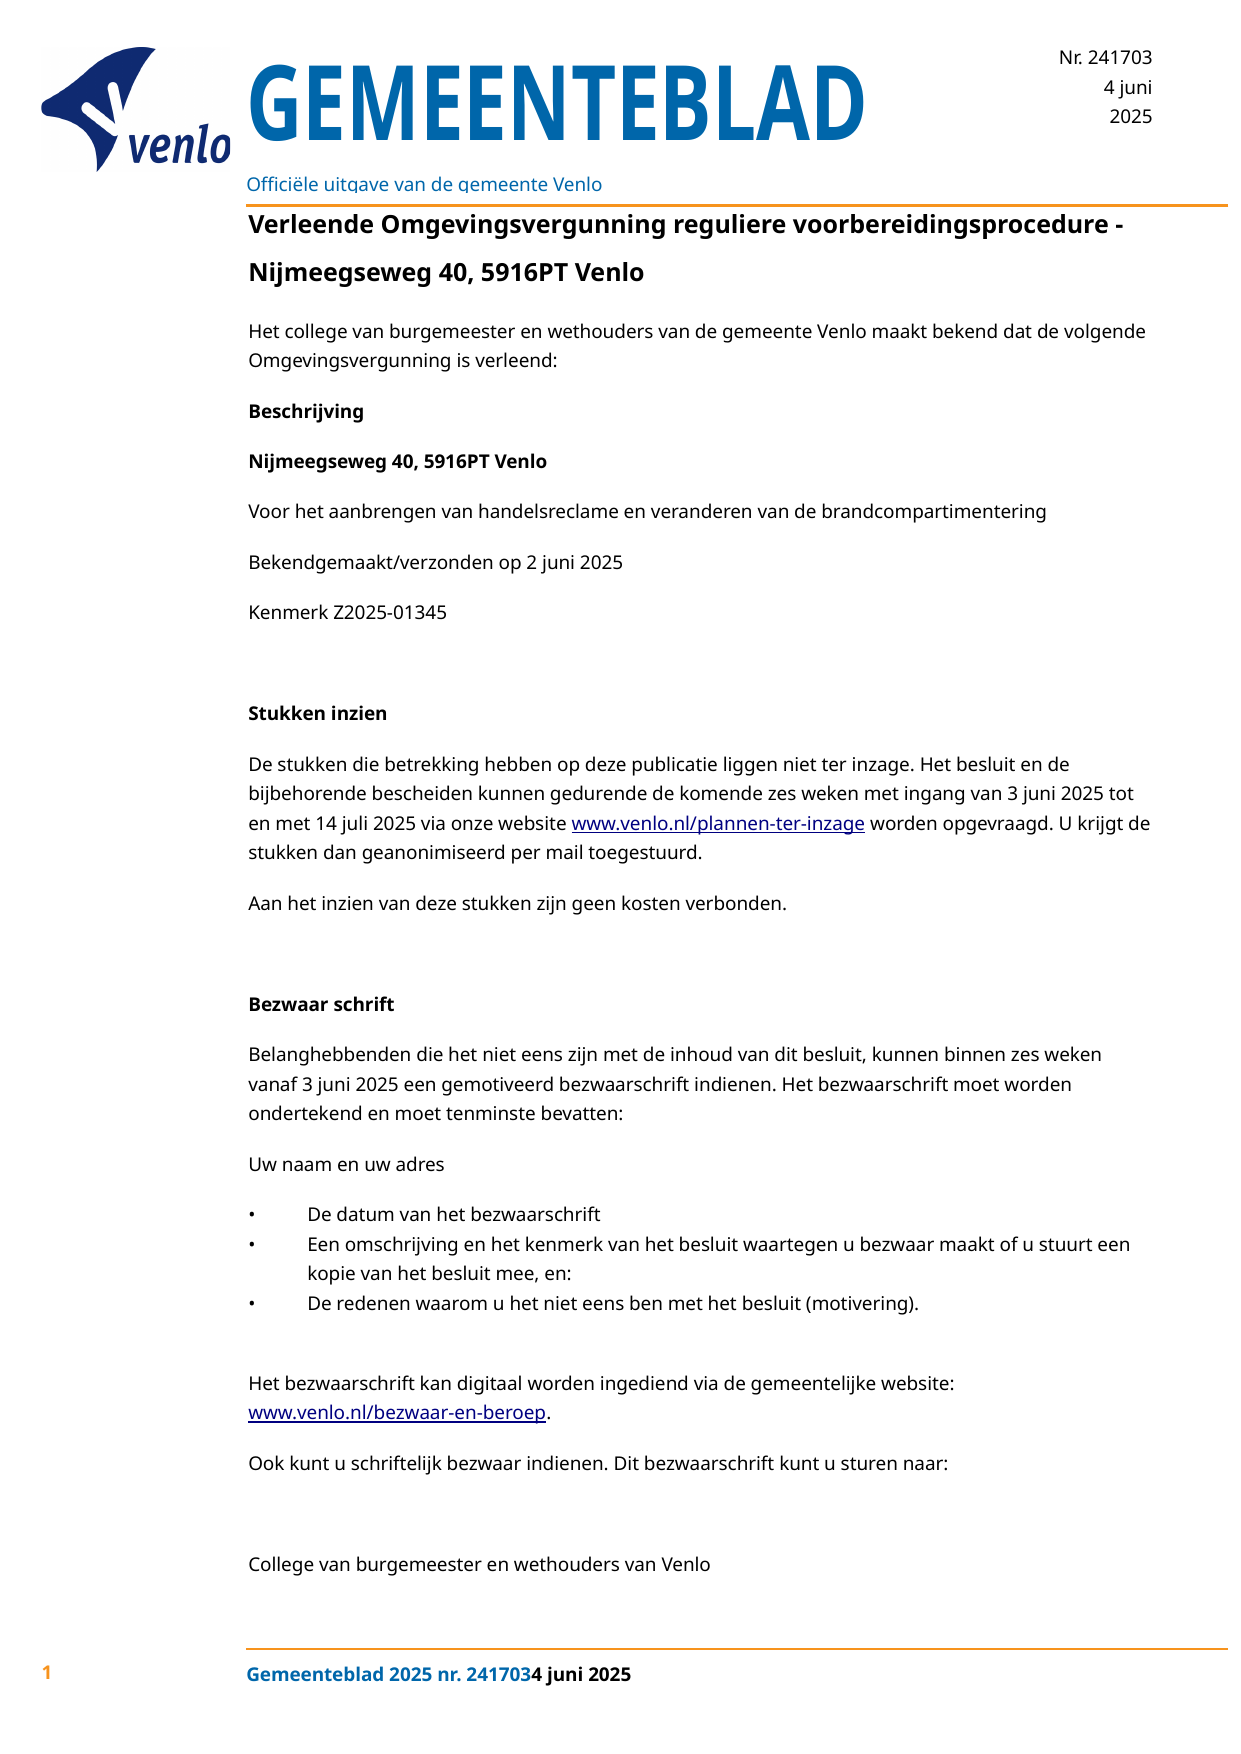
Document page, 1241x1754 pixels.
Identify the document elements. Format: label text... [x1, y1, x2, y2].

text Kenmerk Z2025-01345 [248, 599, 1152, 625]
text Bezwaar schrift [248, 991, 1152, 1017]
text Aan het inzien van deze stukken zijn geen kosten verbonden. [248, 890, 1152, 916]
text Voor het aanbrengen van handelsreclame en veranderen van de brandcompartimentering [248, 499, 1152, 524]
list De datum van het bezwaarschrift [248, 1201, 1152, 1227]
picture [41, 47, 231, 172]
text Het college van burgemeester en wethouders van de gemeente Venlo maakt bekend dat de volgende Omgevingsvergunning is verleend: [248, 318, 1152, 373]
text Nijmeegseweg 40, 5916PT Venlo [248, 448, 1152, 474]
text Verleende Omgevingsvergunning reguliere voorbereidingsprocedure - Nijmeegseweg 40, 5916PT Venlo [248, 207, 1152, 288]
text Uw naam en uw adres [248, 1151, 1152, 1177]
text Beschrijving [248, 398, 1152, 424]
text Bekendgemaakt/verzonden op 2 juni 2025 [248, 549, 1152, 575]
text Stukken inzien [248, 700, 1152, 726]
text Het bezwaarschrift kan digitaal worden ingediend via de gemeentelijke website: www.venlo.nl/bezwaar-en-beroep. [248, 1370, 1152, 1425]
list Een omschrijving en het kenmerk van het besluit waartegen u bezwaar maakt of u stuurt een kopie van het besluit mee, en: [248, 1231, 1152, 1286]
text College van burgemeester en wethouders van Venlo [248, 1551, 1152, 1577]
text Ook kunt u schriftelijk bezwaar indienen. Dit bezwaarschrift kunt u sturen naar: [248, 1450, 1152, 1476]
text De stukken die betrekking hebben op deze publicatie liggen niet ter inzage. Het besluit en de bijbehorende bescheiden kunnen gedurende de komende zes weken met ingang van 3 juni 2025 tot en met 14 juli 2025 via onze website www.venlo.nl/plannen-ter-inzage worden opgevraagd. U krijgt de stukken dan geanonimiseerd per mail toegestuurd. [248, 751, 1152, 865]
text Belanghebbenden die het niet eens zijn met de inhoud van dit besluit, kunnen binnen zes weken vanaf 3 juni 2025 een gemotiveerd bezwaarschrift indienen. Het bezwaarschrift moet worden ondertekend en moet tenminste bevatten: [248, 1041, 1152, 1126]
list De redenen waarom u het niet eens ben met het besluit (motivering). [248, 1290, 1152, 1316]
